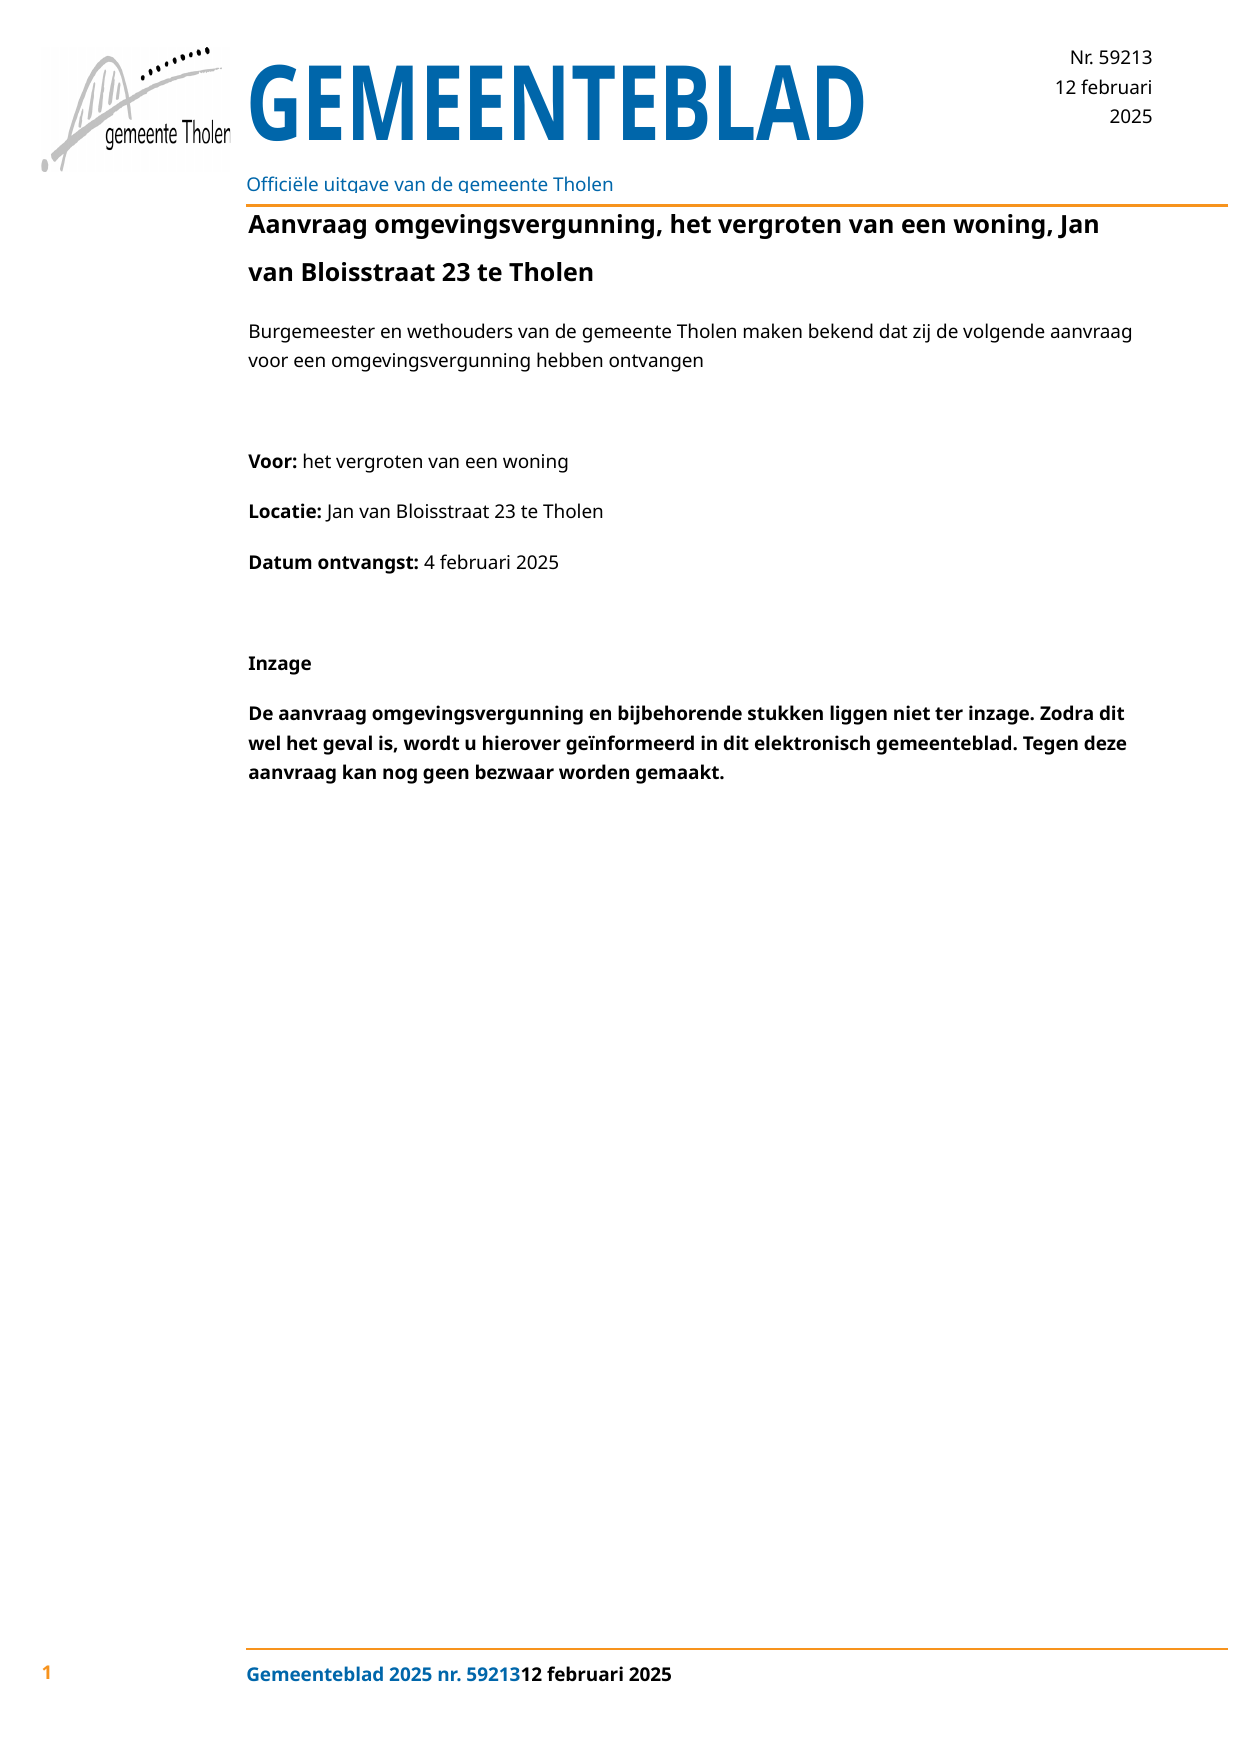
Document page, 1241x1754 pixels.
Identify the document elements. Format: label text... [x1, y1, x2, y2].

text Burgemeester en wethouders van de gemeente Tholen maken bekend dat zij de volgende aanvraag voor een omgevingsvergunning hebben ontvangen [248, 318, 1152, 373]
text Inzage [248, 650, 1152, 676]
picture [41, 47, 231, 172]
text Locatie: Jan van Bloisstraat 23 te Tholen [248, 499, 1152, 524]
text Aanvraag omgevingsvergunning, het vergroten van een woning, Jan van Bloisstraat 23 te Tholen [248, 207, 1152, 288]
text Voor: het vergroten van een woning [248, 448, 1152, 474]
text De aanvraag omgevingsvergunning en bijbehorende stukken liggen niet ter inzage. Zodra dit wel het geval is, wordt u hierover geïnformeerd in dit elektronisch gemeenteblad. Tegen deze aanvraag kan nog geen bezwaar worden gemaakt. [248, 700, 1152, 785]
text Datum ontvangst: 4 februari 2025 [248, 549, 1152, 575]
